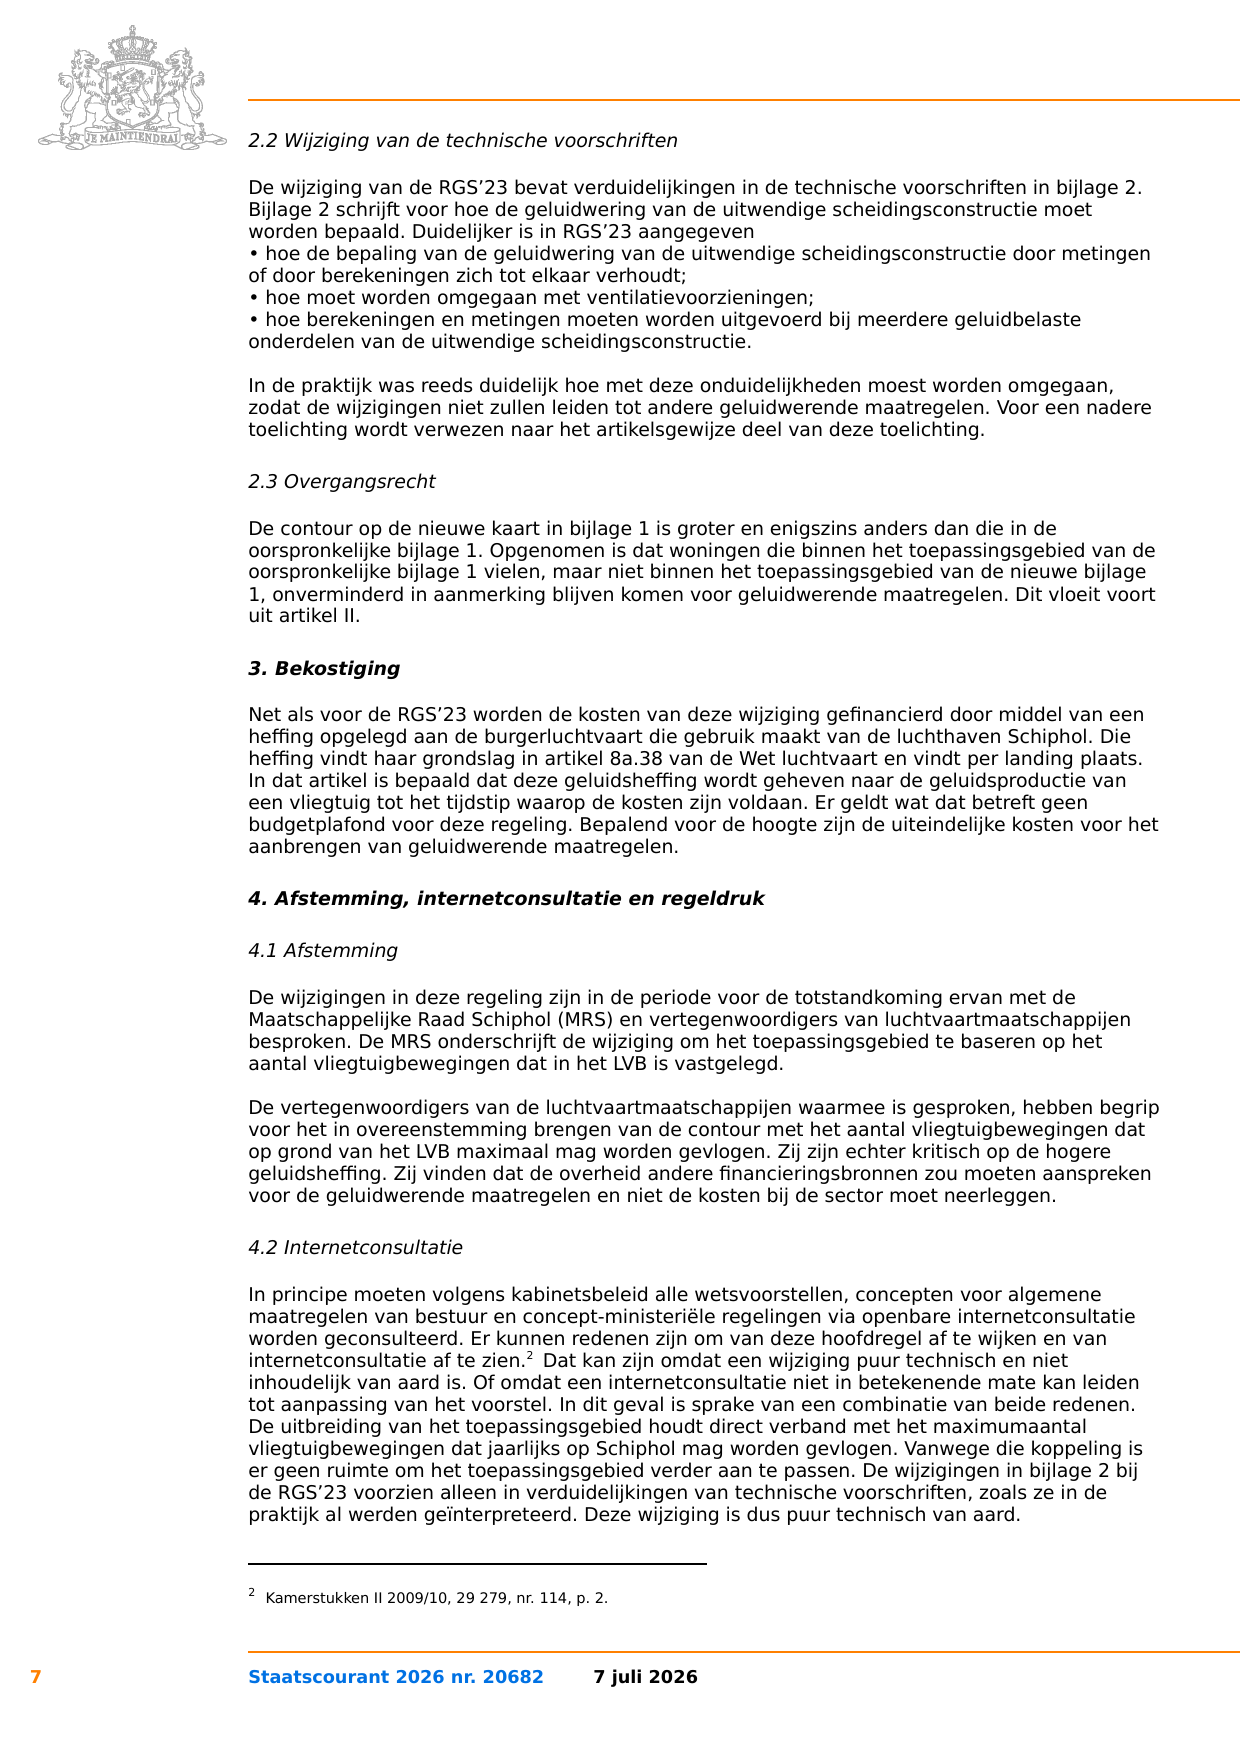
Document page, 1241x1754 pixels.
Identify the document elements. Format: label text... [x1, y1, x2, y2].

text De wijziging van de RGS’23 bevat verduidelijkingen in de technische voorschriften in bijlage 2. Bijlage 2 schrijft voor hoe de geluidwering van de uitwendige scheidingsconstructie moet worden bepaald. Duidelijker is in RGS’23 aangegeven [248, 177, 1163, 243]
text • hoe de bepaling van de geluidwering van de uitwendige scheidingsconstructie door metingen of door berekeningen zich tot elkaar verhoudt; [248, 243, 1163, 287]
text In principe moeten volgens kabinetsbeleid alle wetsvoorstellen, concepten voor algemene maatregelen van bestuur en concept-ministeriële regelingen via openbare internetconsultatie worden geconsulteerd. Er kunnen redenen zijn om van deze hoofdregel af te wijken en van internetconsultatie af te zien. Dat kan zijn omdat een wijziging puur technisch en niet inhoudelijk van aard is. Of omdat een internetconsultatie niet in betekenende mate kan leiden tot aanpassing van het voorstel. In dit geval is sprake van een combinatie van beide redenen. De uitbreiding van het toepassingsgebied houdt direct verband met het maximumaantal vliegtuigbewegingen dat jaarlijks op Schiphol mag worden gevlogen. Vanwege die koppeling is er geen ruimte om het toepassingsgebied verder aan te passen. De wijzigingen in bijlage 2 bij de RGS’23 voorzien alleen in verduidelijkingen van technische voorschriften, zoals ze in de praktijk al werden geïnterpreteerd. Deze wijziging is dus puur technisch van aard. [248, 1284, 1163, 1526]
text De vertegenwoordigers van de luchtvaartmaatschappijen waarmee is gesproken, hebben begrip voor het in overeenstemming brengen van de contour met het aantal vliegtuigbewegingen dat op grond van het LVB maximaal mag worden gevlogen. Zij zijn echter kritisch op de hogere geluidsheffing. Zij vinden dat de overheid andere financieringsbronnen zou moeten aanspreken voor de geluidwerende maatregelen en niet de kosten bij de sector moet neerleggen. [248, 1097, 1163, 1207]
text • hoe berekeningen en metingen moeten worden uitgevoerd bij meerdere geluidbelaste onderdelen van de uitwendige scheidingsconstructie. [248, 309, 1163, 353]
subtitle 4. Afstemming, internetconsultatie en regeldruk [248, 888, 1163, 910]
text De wijzigingen in deze regeling zijn in de periode voor de totstandkoming ervan met de Maatschappelijke Raad Schiphol (MRS) en vertegenwoordigers van luchtvaartmaatschappijen besproken. De MRS onderschrijft de wijziging om het toepassingsgebied te baseren op het aantal vliegtuigbewegingen dat in het LVB is vastgelegd. [248, 987, 1163, 1075]
subtitle 2.2 Wijziging van de technische voorschriften [248, 130, 1163, 152]
text • hoe moet worden omgegaan met ventilatievoorzieningen; [248, 287, 1163, 309]
text De contour op de nieuwe kaart in bijlage 1 is groter en enigszins anders dan die in de oorspronkelijke bijlage 1. Opgenomen is dat woningen die binnen het toepassingsgebied van de oorspronkelijke bijlage 1 vielen, maar niet binnen het toepassingsgebied van de nieuwe bijlage 1, onverminderd in aanmerking blijven komen voor geluidwerende maatregelen. Dit vloeit voort uit artikel II. [248, 517, 1163, 627]
subtitle 3. Bekostiging [248, 657, 1163, 679]
text Kamerstukken II 2009/10, 29 279, nr. 114, p. 2. [248, 1586, 1163, 1608]
subtitle 2.3 Overgangsrecht [248, 471, 1163, 492]
subtitle 4.2 Internetconsultatie [248, 1237, 1163, 1259]
picture [38, 25, 227, 150]
subtitle 4.1 Afstemming [248, 940, 1163, 962]
text Net als voor de RGS’23 worden de kosten van deze wijziging gefinancierd door middel van een heffing opgelegd aan de burgerluchtvaart die gebruik maakt van de luchthaven Schiphol. Die heffing vindt haar grondslag in artikel 8a.38 van de Wet luchtvaart en vindt per landing plaats. In dat artikel is bepaald dat deze geluidsheffing wordt geheven naar de geluidsproductie van een vliegtuig tot het tijdstip waarop de kosten zijn voldaan. Er geldt wat dat betreft geen budgetplafond voor deze regeling. Bepalend voor de hoogte zijn de uiteindelijke kosten voor het aanbrengen van geluidwerende maatregelen. [248, 704, 1163, 858]
text In de praktijk was reeds duidelijk hoe met deze onduidelijkheden moest worden omgegaan, zodat de wijzigingen niet zullen leiden tot andere geluidwerende maatregelen. Voor een nadere toelichting wordt verwezen naar het artikelsgewijze deel van deze toelichting. [248, 374, 1163, 441]
